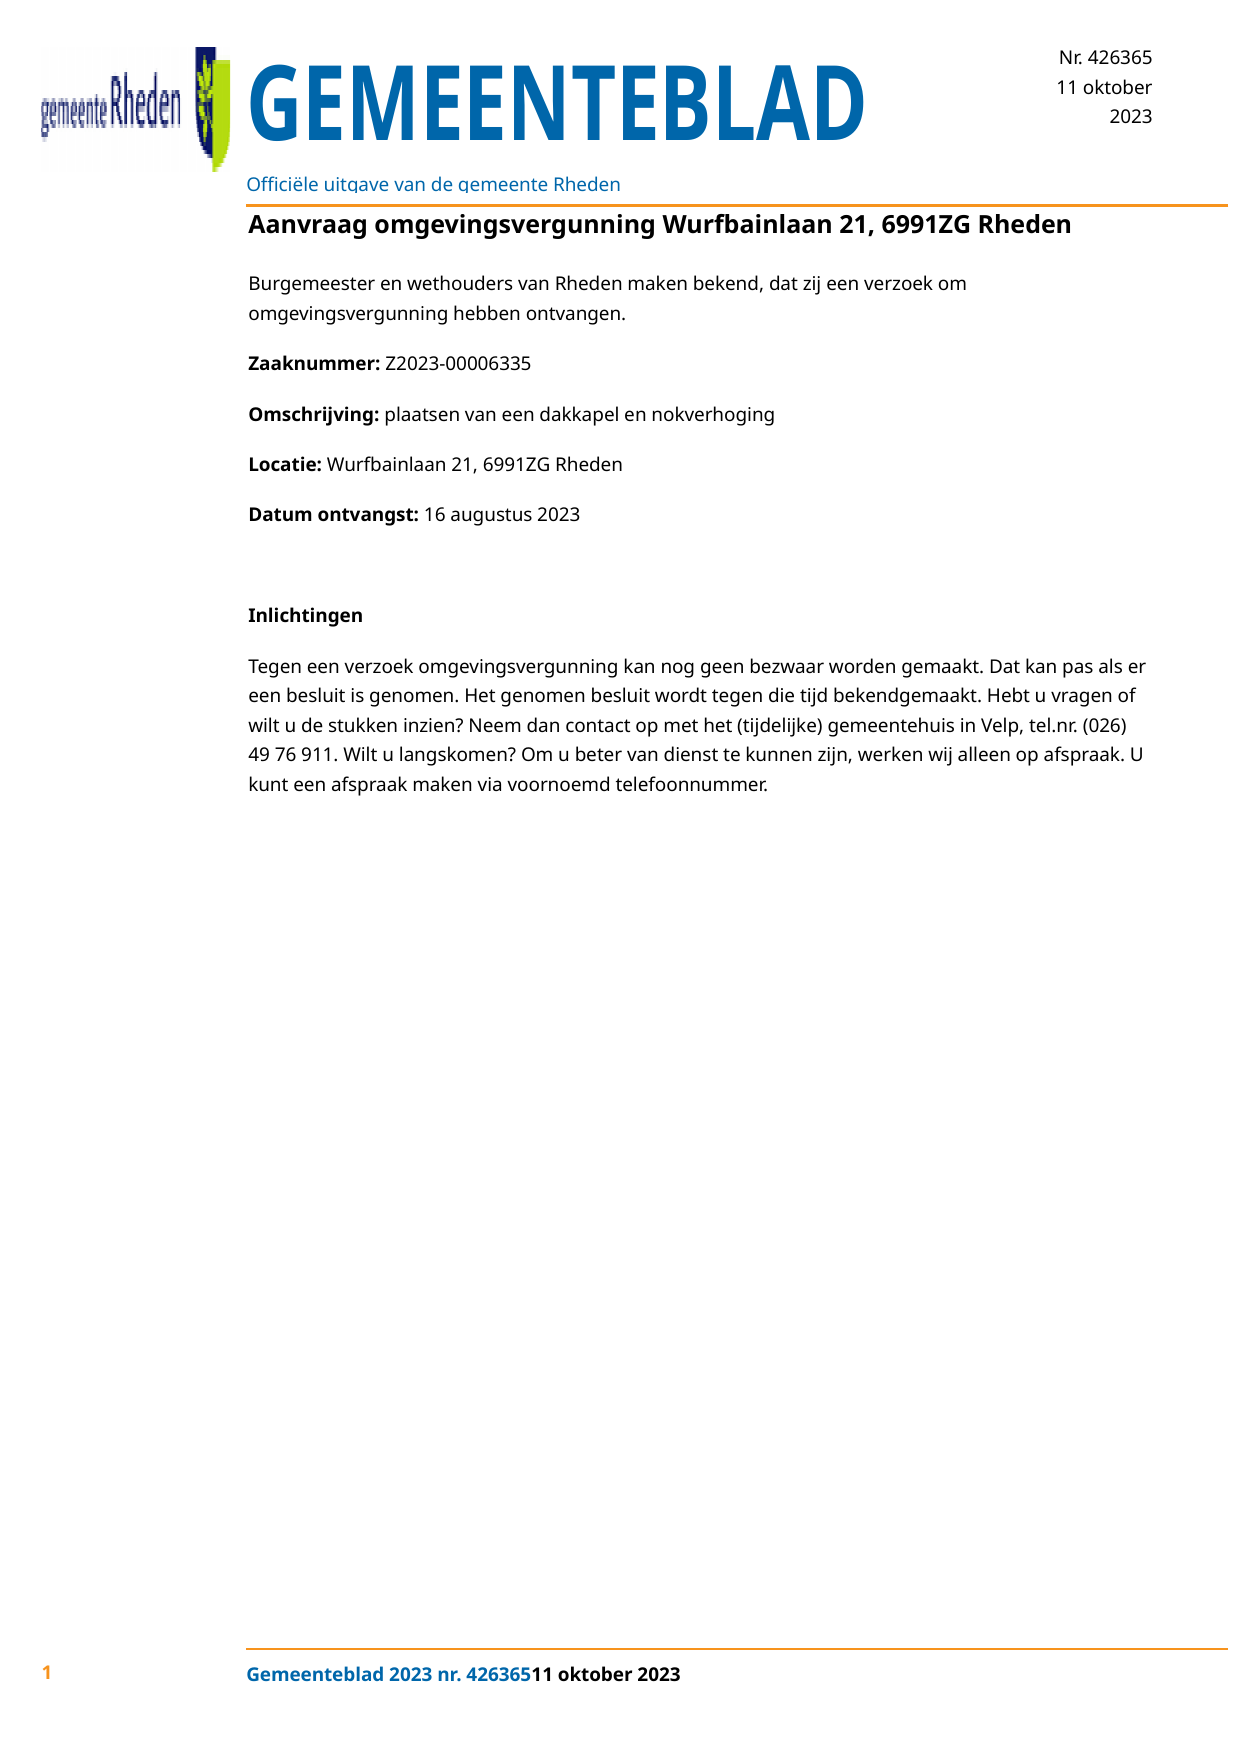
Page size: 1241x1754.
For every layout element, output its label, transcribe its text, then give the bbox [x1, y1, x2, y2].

text Burgemeester en wethouders van Rheden maken bekend, dat zij een verzoek om omgevingsvergunning hebben ontvangen. [248, 270, 1152, 326]
text Omschrijving: plaatsen van een dakkapel en nokverhoging [248, 401, 1152, 426]
text Locatie: Wurfbainlaan 21, 6991ZG Rheden [248, 451, 1152, 477]
picture [41, 47, 231, 172]
text Inlichtingen [248, 602, 1152, 628]
text Datum ontvangst: 16 augustus 2023 [248, 502, 1152, 527]
text Zaaknummer: Z2023-00006335 [248, 350, 1152, 376]
text Aanvraag omgevingsvergunning Wurfbainlaan 21, 6991ZG Rheden [248, 207, 1152, 241]
text Tegen een verzoek omgevingsvergunning kan nog geen bezwaar worden gemaakt. Dat kan pas als er een besluit is genomen. Het genomen besluit wordt tegen die tijd bekendgemaakt. Hebt u vragen of wilt u de stukken inzien? Neem dan contact op met het (tijdelijke) gemeentehuis in Velp, tel.nr. (026) 49 76 911. Wilt u langskomen? Om u beter van dienst te kunnen zijn, werken wij alleen op afspraak. U kunt een afspraak maken via voornoemd telefoonnummer. [248, 653, 1152, 797]
